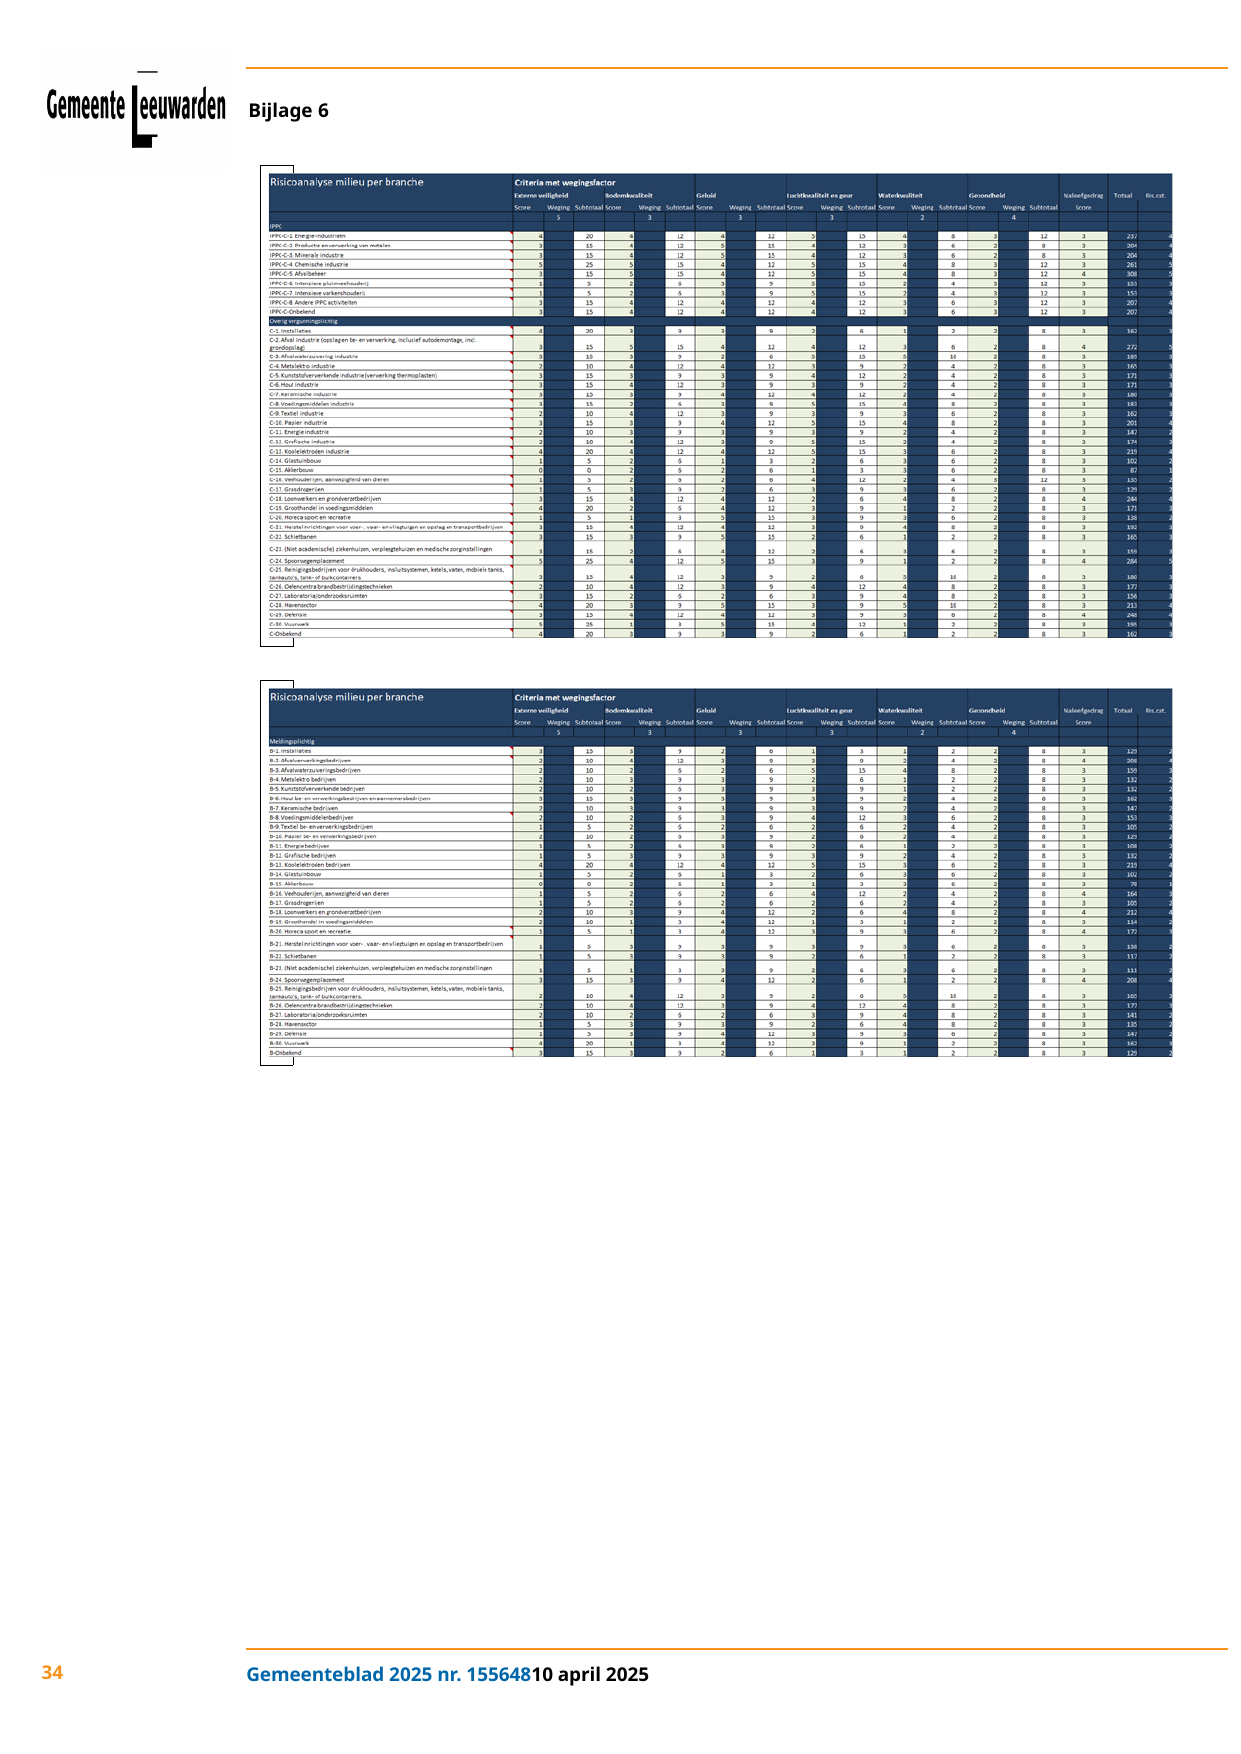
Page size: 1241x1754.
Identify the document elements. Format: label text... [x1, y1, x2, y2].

text Bijlage 6 [248, 95, 1152, 123]
picture [268, 688, 1173, 1057]
picture [268, 173, 1173, 638]
picture [41, 47, 231, 172]
